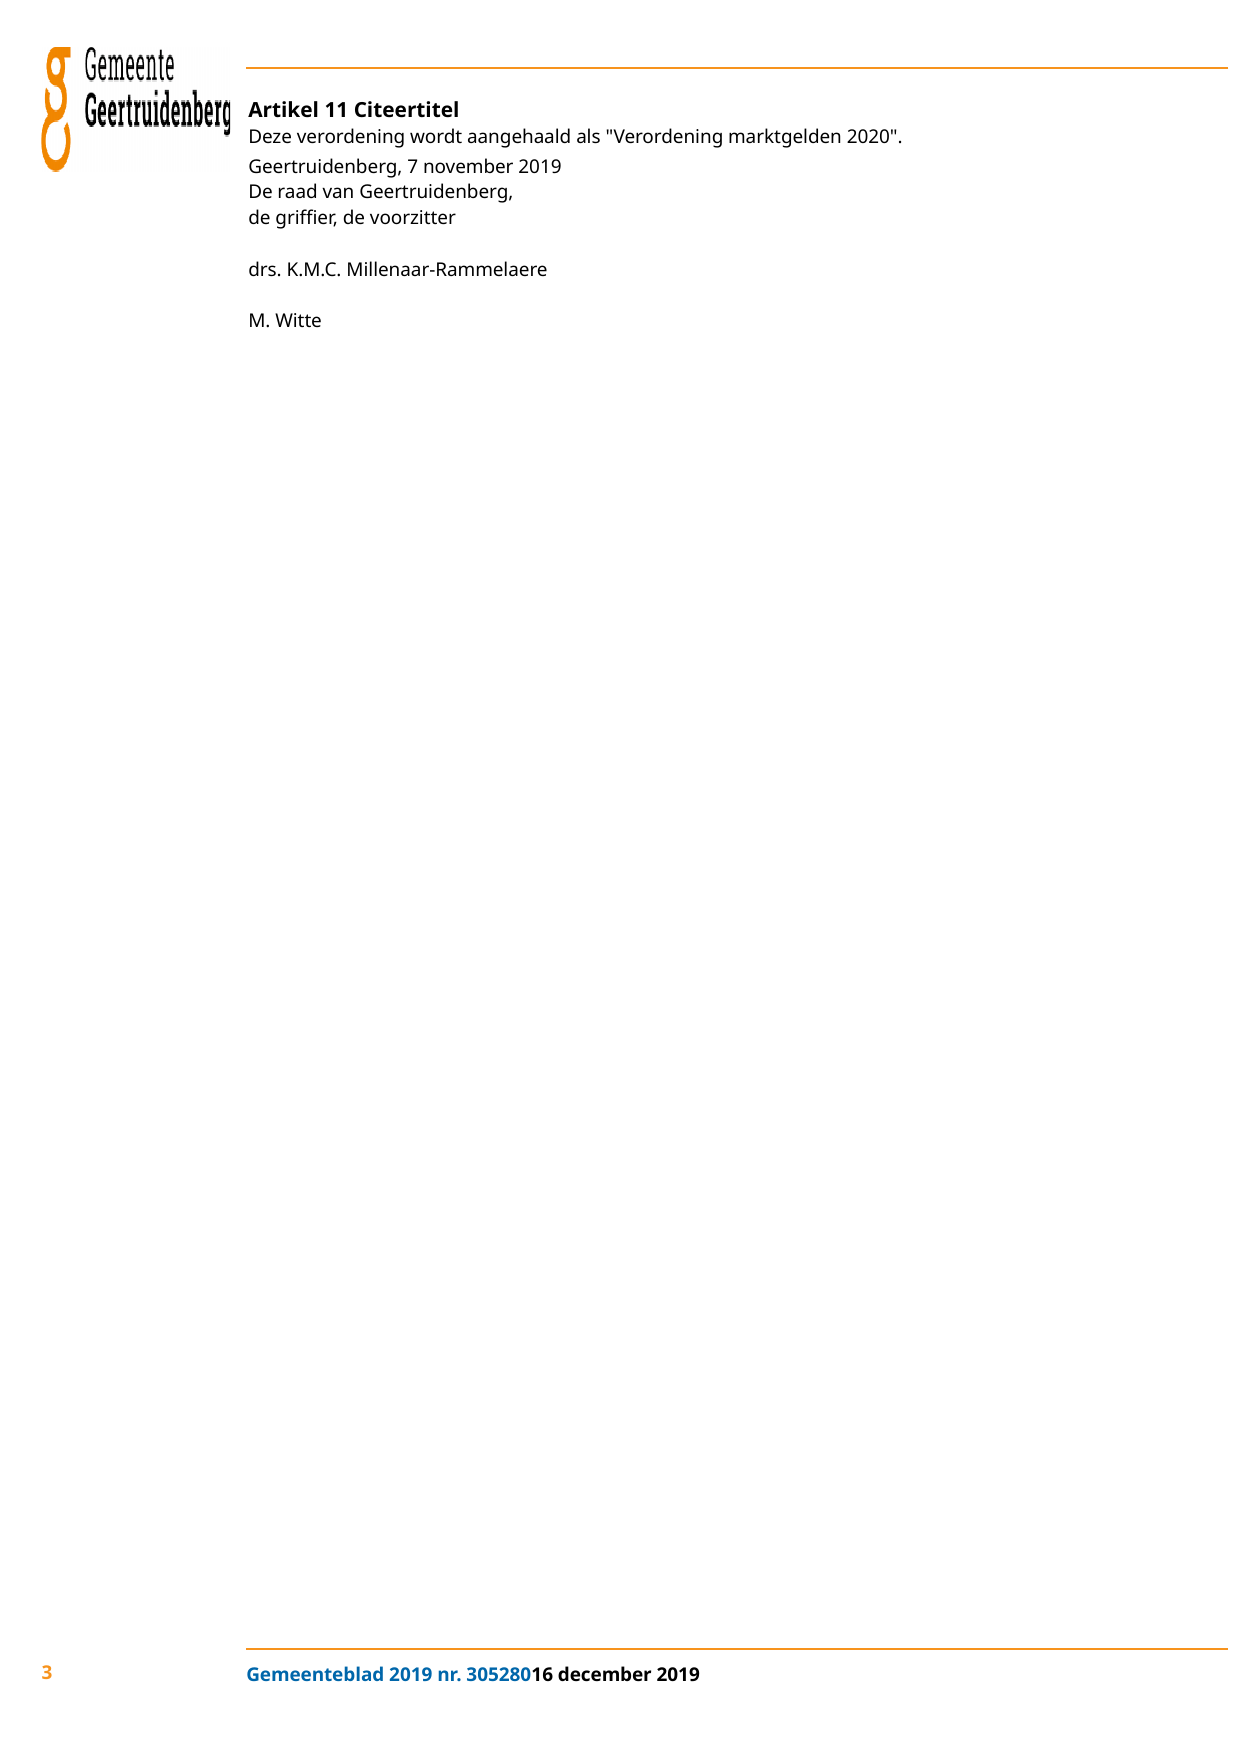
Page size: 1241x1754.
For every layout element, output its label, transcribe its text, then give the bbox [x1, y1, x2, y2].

text de griffier, de voorzitter [248, 204, 1152, 230]
text Geertruidenberg, 7 november 2019 [248, 153, 1152, 178]
text Artikel 11 Citeertitel [248, 95, 1152, 123]
text Deze verordening wordt aangehaald als "Verordening marktgelden 2020". [248, 123, 1152, 149]
picture [41, 47, 231, 172]
text De raad van Geertruidenberg, [248, 178, 1152, 204]
text drs. K.M.C. Millenaar-Rammelaere [248, 256, 1152, 281]
text M. Witte [248, 307, 1152, 333]
